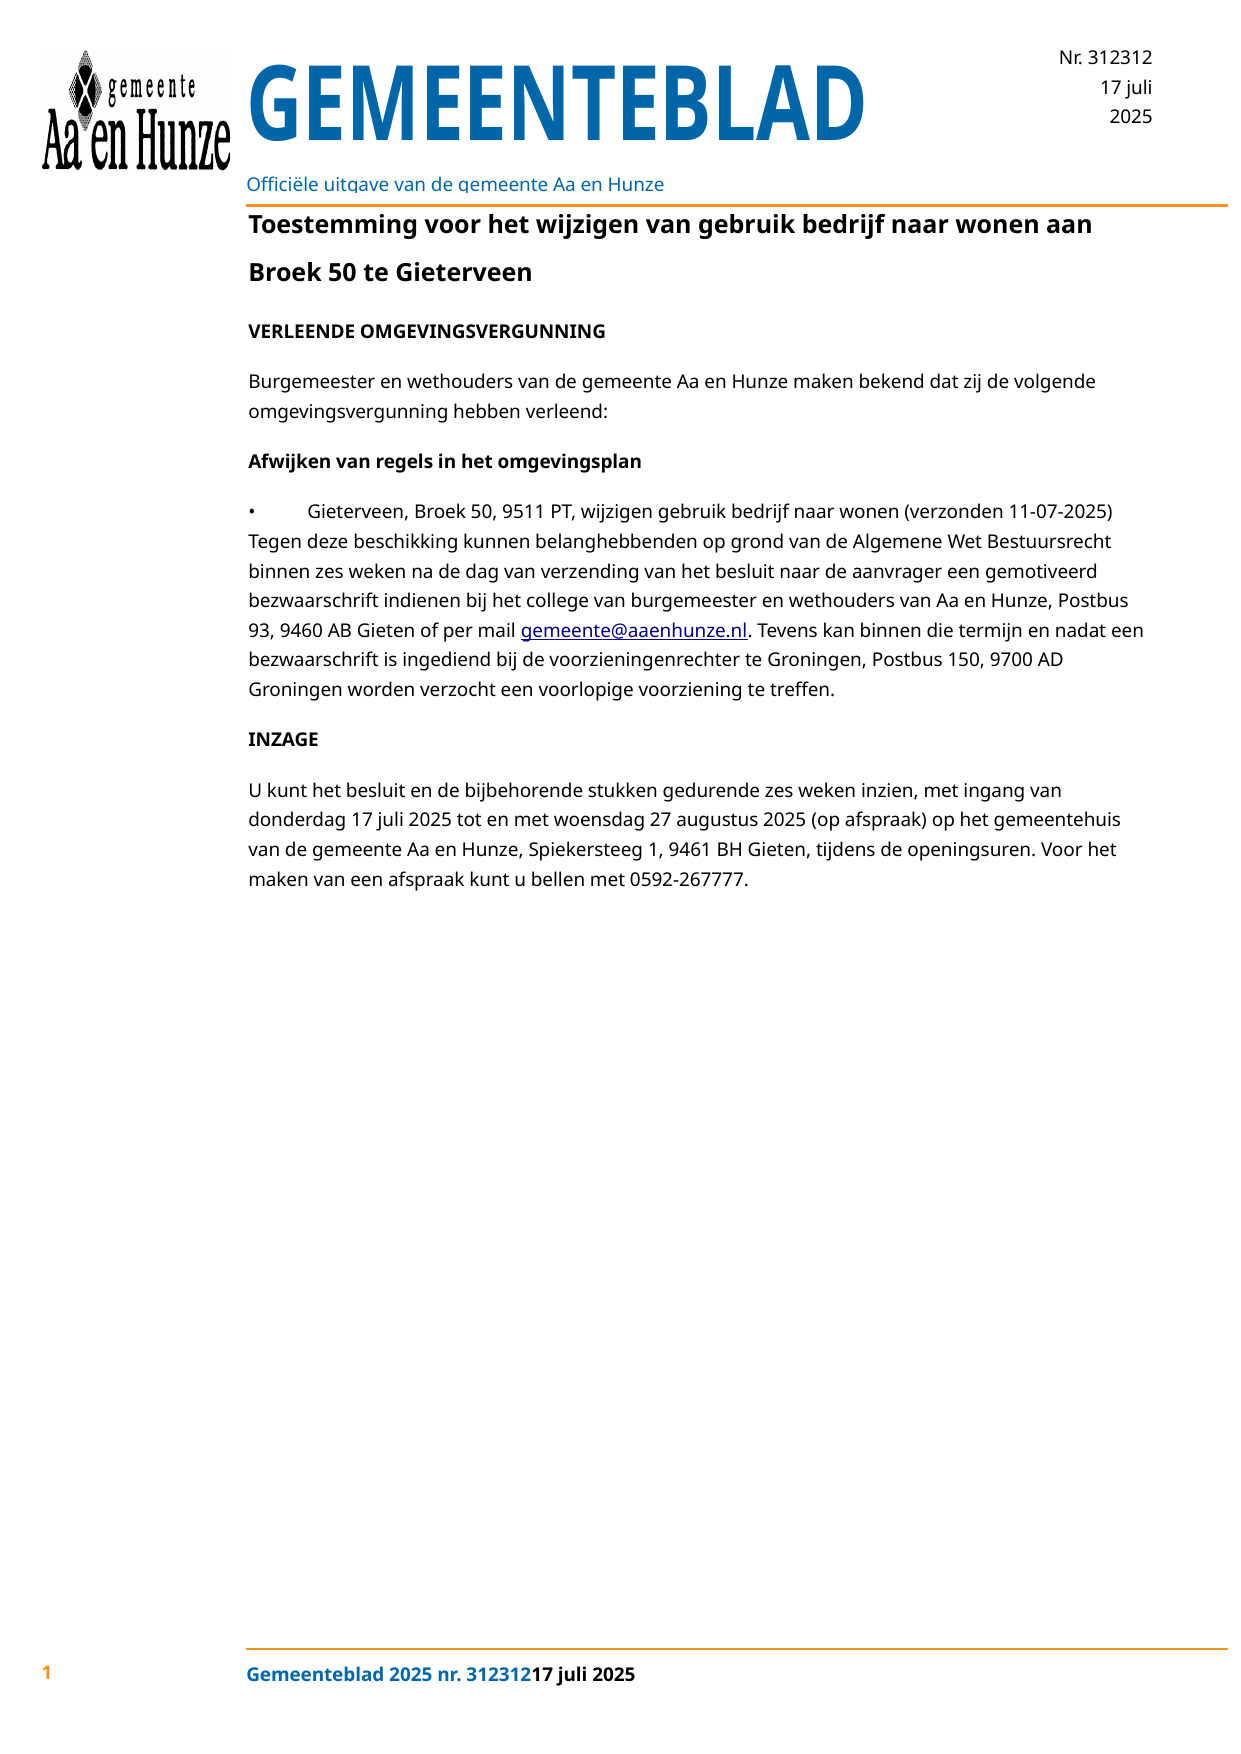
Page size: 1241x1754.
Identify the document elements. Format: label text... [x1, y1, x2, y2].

text Burgemeester en wethouders van de gemeente Aa en Hunze maken bekend dat zij de volgende omgevingsvergunning hebben verleend: [248, 368, 1152, 424]
text Tegen deze beschikking kunnen belanghebbenden op grond van de Algemene Wet Bestuursrecht binnen zes weken na de dag van verzending van het besluit naar de aanvrager een gemotiveerd bezwaarschrift indienen bij het college van burgemeester en wethouders van Aa en Hunze, Postbus 93, 9460 AB Gieten of per mail gemeente@aaenhunze.nl. Tevens kan binnen die termijn en nadat een bezwaarschrift is ingediend bij de voorzieningenrechter te Groningen, Postbus 150, 9700 AD Groningen worden verzocht een voorlopige voorziening te treffen. [248, 528, 1152, 702]
text VERLEENDE OMGEVINGSVERGUNNING [248, 318, 1152, 344]
text INZAGE [248, 727, 1152, 752]
picture [41, 47, 231, 172]
list Gieterveen, Broek 50, 9511 PT, wijzigen gebruik bedrijf naar wonen (verzonden 11-07-2025) [248, 499, 1152, 524]
text Afwijken van regels in het omgevingsplan [248, 448, 1152, 474]
text U kunt het besluit en de bijbehorende stukken gedurende zes weken inzien, met ingang van donderdag 17 juli 2025 tot en met woensdag 27 augustus 2025 (op afspraak) op het gemeentehuis van de gemeente Aa en Hunze, Spiekersteeg 1, 9461 BH Gieten, tijdens de openingsuren. Voor het maken van een afspraak kunt u bellen met 0592-267777. [248, 777, 1152, 892]
text Toestemming voor het wijzigen van gebruik bedrijf naar wonen aan Broek 50 te Gieterveen [248, 207, 1152, 288]
